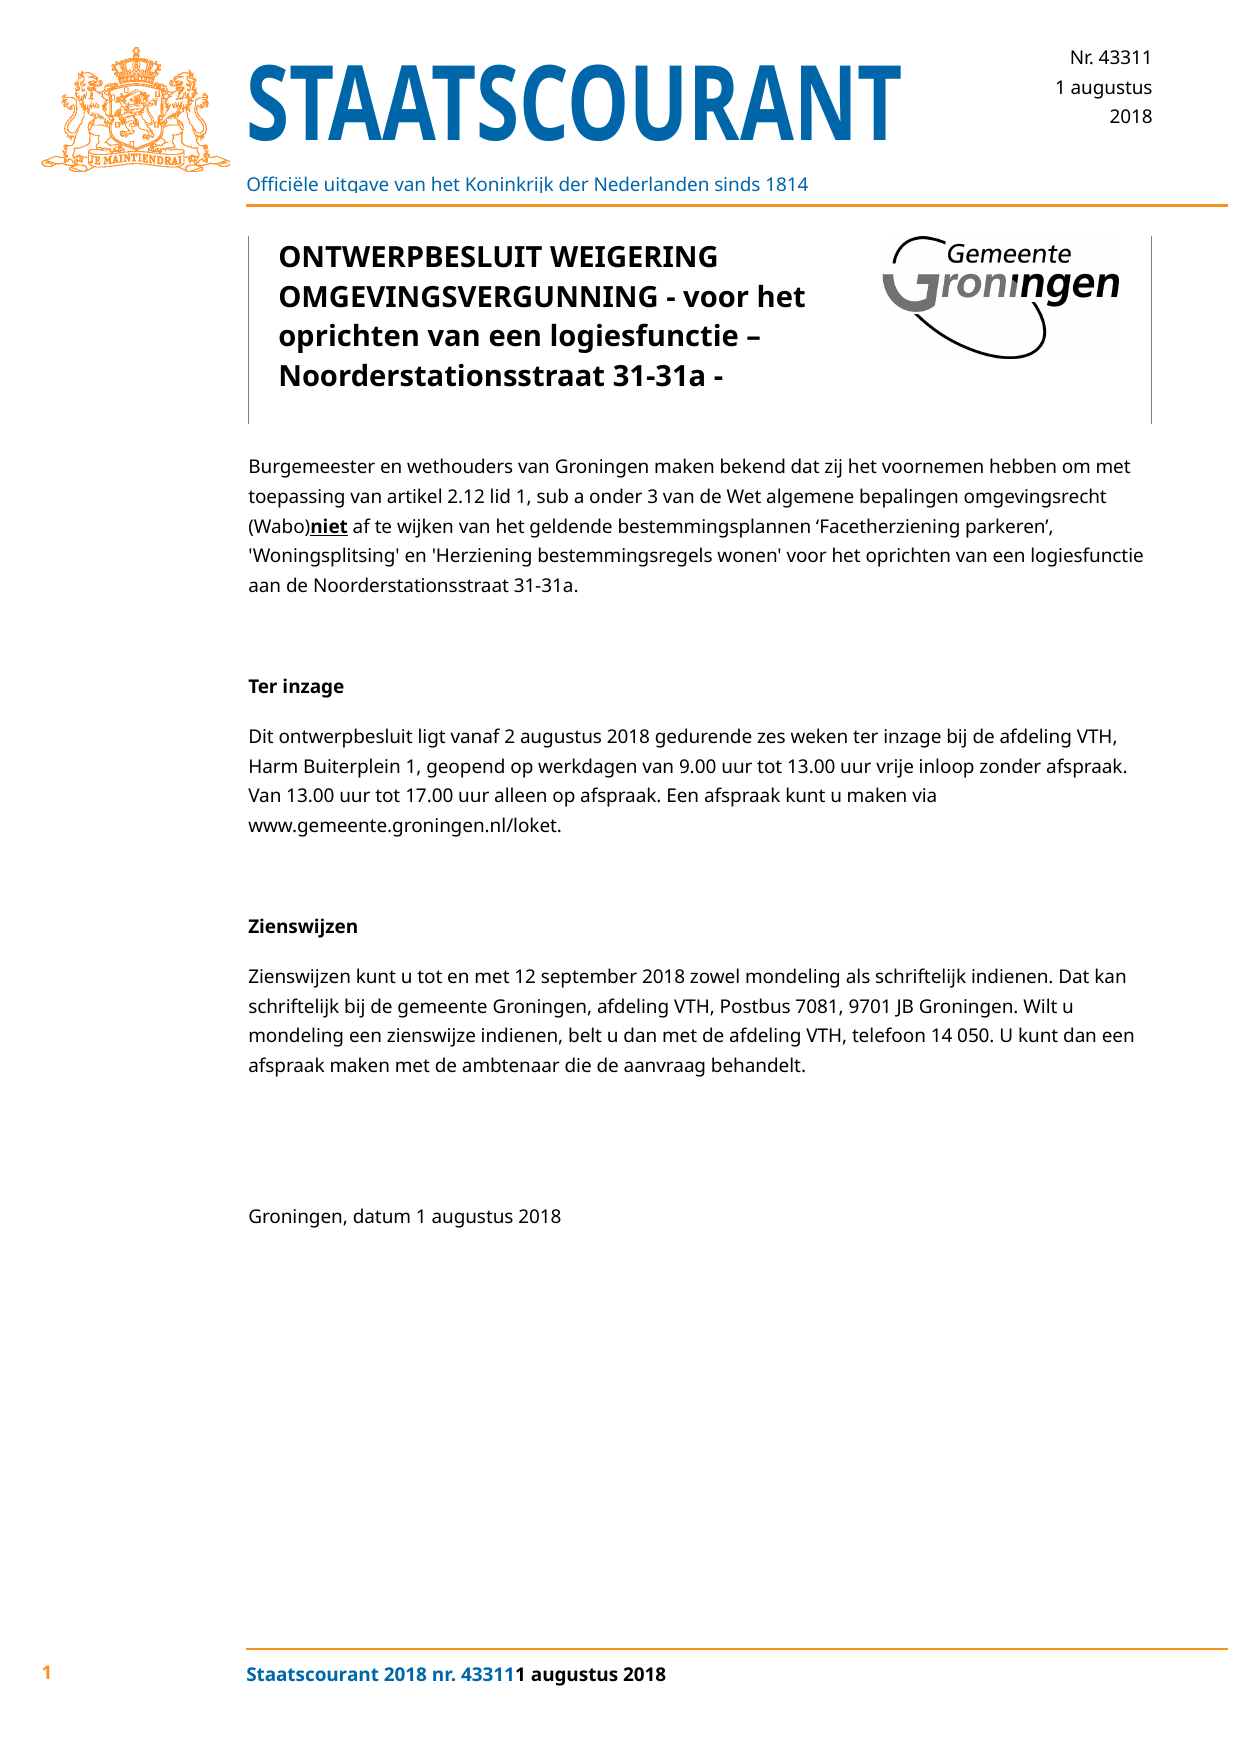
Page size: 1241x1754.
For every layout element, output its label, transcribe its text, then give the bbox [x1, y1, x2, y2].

picture [882, 236, 1119, 359]
text Zienswijzen [248, 913, 1152, 938]
text Dit ontwerpbesluit ligt vanaf 2 augustus 2018 gedurende zes weken ter inzage bij de afdeling VTH, Harm Buiterplein 1, geopend op werkdagen van 9.00 uur tot 13.00 uur vrije inloop zonder afspraak. Van 13.00 uur tot 17.00 uur alleen op afspraak. Een afspraak kunt u maken via www.gemeente.groningen.nl/loket. [248, 723, 1152, 838]
text Burgemeester en wethouders van Groningen maken bekend dat zij het voornemen hebben om met toepassing van artikel 2.12 lid 1, sub a onder 3 van de Wet algemene bepalingen omgevingsrecht (Wabo)niet af te wijken van het geldende bestemmingsplannen ‘Facetherziening parkeren’, 'Woningsplitsing' en 'Herziening bestemmingsregels wonen' voor het oprichten van een logiesfunctie aan de Noorderstationsstraat 31-31a. [248, 454, 1152, 598]
table_header [850, 236, 882, 358]
table_header [850, 359, 1151, 424]
text Zienswijzen kunt u tot en met 12 september 2018 zowel mondeling als schriftelijk indienen. Dat kan schriftelijk bij de gemeente Groningen, afdeling VTH, Postbus 7081, 9701 JB Groningen. Wilt u mondeling een zienswijze indienen, belt u dan met de afdeling VTH, telefoon 14 050. U kunt dan een afspraak maken met de ambtenaar die de aanvraag behandelt. [248, 963, 1152, 1078]
picture [41, 47, 231, 172]
table_header ONTWERPBESLUIT WEIGERING OMGEVINGSVERGUNNING - voor het oprichten van een logiesfunctie – Noorderstationsstraat 31-31a - [249, 236, 850, 424]
text Groningen, datum 1 augustus 2018 [248, 1203, 1152, 1229]
table_header [1119, 236, 1151, 358]
text Ter inzage [248, 673, 1152, 698]
